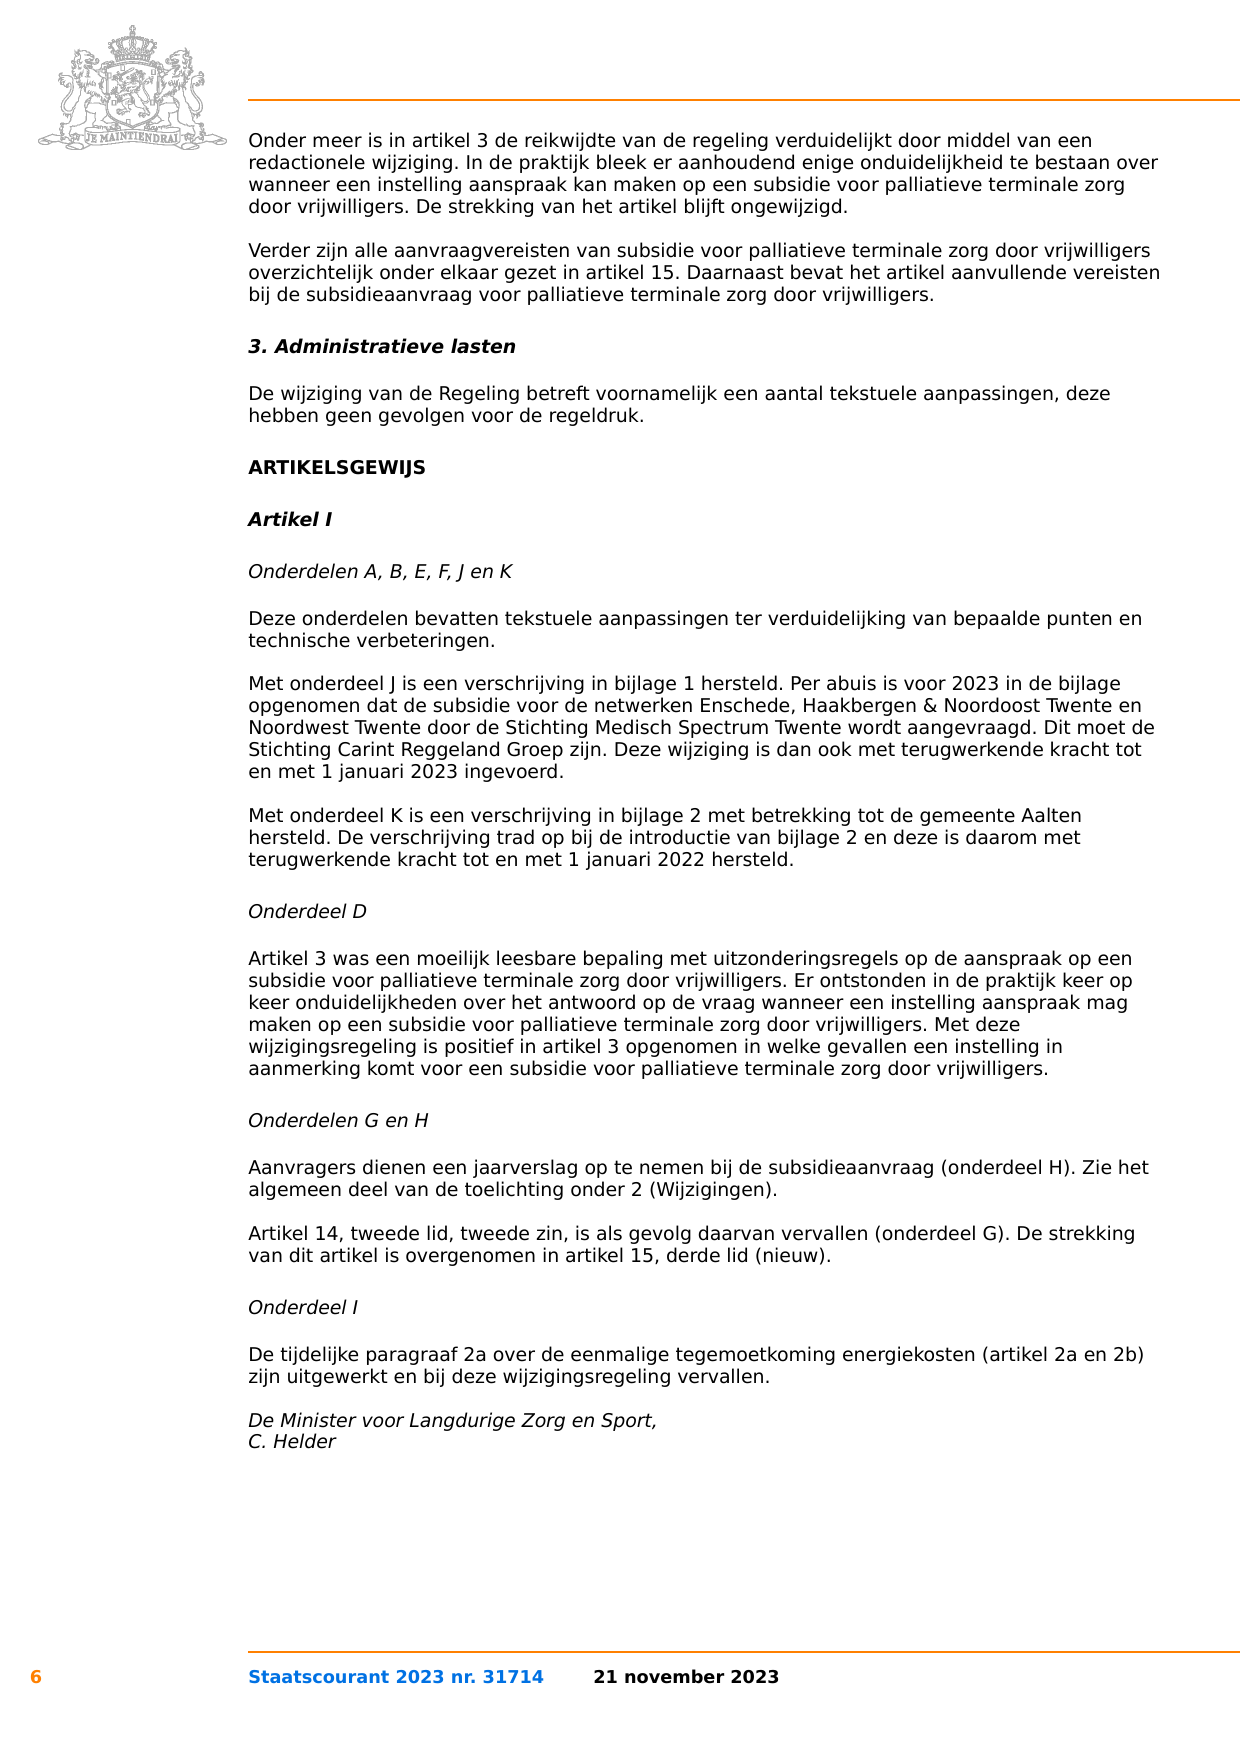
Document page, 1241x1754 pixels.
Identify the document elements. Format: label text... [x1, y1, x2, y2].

text Artikel 14, tweede lid, tweede zin, is als gevolg daarvan vervallen (onderdeel G). De strekking van dit artikel is overgenomen in artikel 15, derde lid (nieuw). [248, 1223, 1163, 1267]
subtitle Artikel I [248, 508, 1163, 531]
text Met onderdeel J is een verschrijving in bijlage 1 hersteld. Per abuis is voor 2023 in de bijlage opgenomen dat de subsidie voor de netwerken Enschede, Haakbergen & Noordoost Twente en Noordwest Twente door de Stichting Medisch Spectrum Twente wordt aangevraagd. Dit moet de Stichting Carint Reggeland Groep zijn. Deze wijziging is dan ook met terugwerkende kracht tot en met 1 januari 2023 ingevoerd. [248, 673, 1163, 783]
subtitle Onderdeel I [248, 1297, 1163, 1319]
text Met onderdeel K is een verschrijving in bijlage 2 met betrekking tot de gemeente Aalten hersteld. De verschrijving trad op bij de introductie van bijlage 2 en deze is daarom met terugwerkende kracht tot en met 1 januari 2022 hersteld. [248, 805, 1163, 871]
text Aanvragers dienen een jaarverslag op te nemen bij de subsidieaanvraag (onderdeel H). Zie het algemeen deel van de toelichting onder 2 (Wijzigingen). [248, 1157, 1163, 1201]
picture [38, 25, 227, 150]
text De Minister voor Langdurige Zorg en Sport, C. Helder [248, 1409, 1163, 1453]
subtitle 3. Administratieve lasten [248, 336, 1163, 358]
text Verder zijn alle aanvraagvereisten van subsidie voor palliatieve terminale zorg door vrijwilligers overzichtelijk onder elkaar gezet in artikel 15. Daarnaast bevat het artikel aanvullende vereisten bij de subsidieaanvraag voor palliatieve terminale zorg door vrijwilligers. [248, 240, 1163, 306]
subtitle Onderdelen G en H [248, 1110, 1163, 1132]
text De tijdelijke paragraaf 2a over de eenmalige tegemoetkoming energiekosten (artikel 2a en 2b) zijn uitgewerkt en bij deze wijzigingsregeling vervallen. [248, 1344, 1163, 1388]
subtitle Onderdelen A, B, E, F, J en K [248, 561, 1163, 582]
subtitle ARTIKELSGEWIJS [248, 457, 1163, 478]
text Onder meer is in artikel 3 de reikwijdte van de regeling verduidelijkt door middel van een redactionele wijziging. In de praktijk bleek er aanhoudend enige onduidelijkheid te bestaan over wanneer een instelling aanspraak kan maken op een subsidie voor palliatieve terminale zorg door vrijwilligers. De strekking van het artikel blijft ongewijzigd. [248, 130, 1163, 218]
text De wijziging van de Regeling betreft voornamelijk een aantal tekstuele aanpassingen, deze hebben geen gevolgen voor de regeldruk. [248, 383, 1163, 427]
text Artikel 3 was een moeilijk leesbare bepaling met uitzonderingsregels op de aanspraak op een subsidie voor palliatieve terminale zorg door vrijwilligers. Er ontstonden in de praktijk keer op keer onduidelijkheden over het antwoord op de vraag wanneer een instelling aanspraak mag maken op een subsidie voor palliatieve terminale zorg door vrijwilligers. Met deze wijzigingsregeling is positief in artikel 3 opgenomen in welke gevallen een instelling in aanmerking komt voor een subsidie voor palliatieve terminale zorg door vrijwilligers. [248, 948, 1163, 1080]
text Deze onderdelen bevatten tekstuele aanpassingen ter verduidelijking van bepaalde punten en technische verbeteringen. [248, 607, 1163, 651]
subtitle Onderdeel D [248, 901, 1163, 923]
